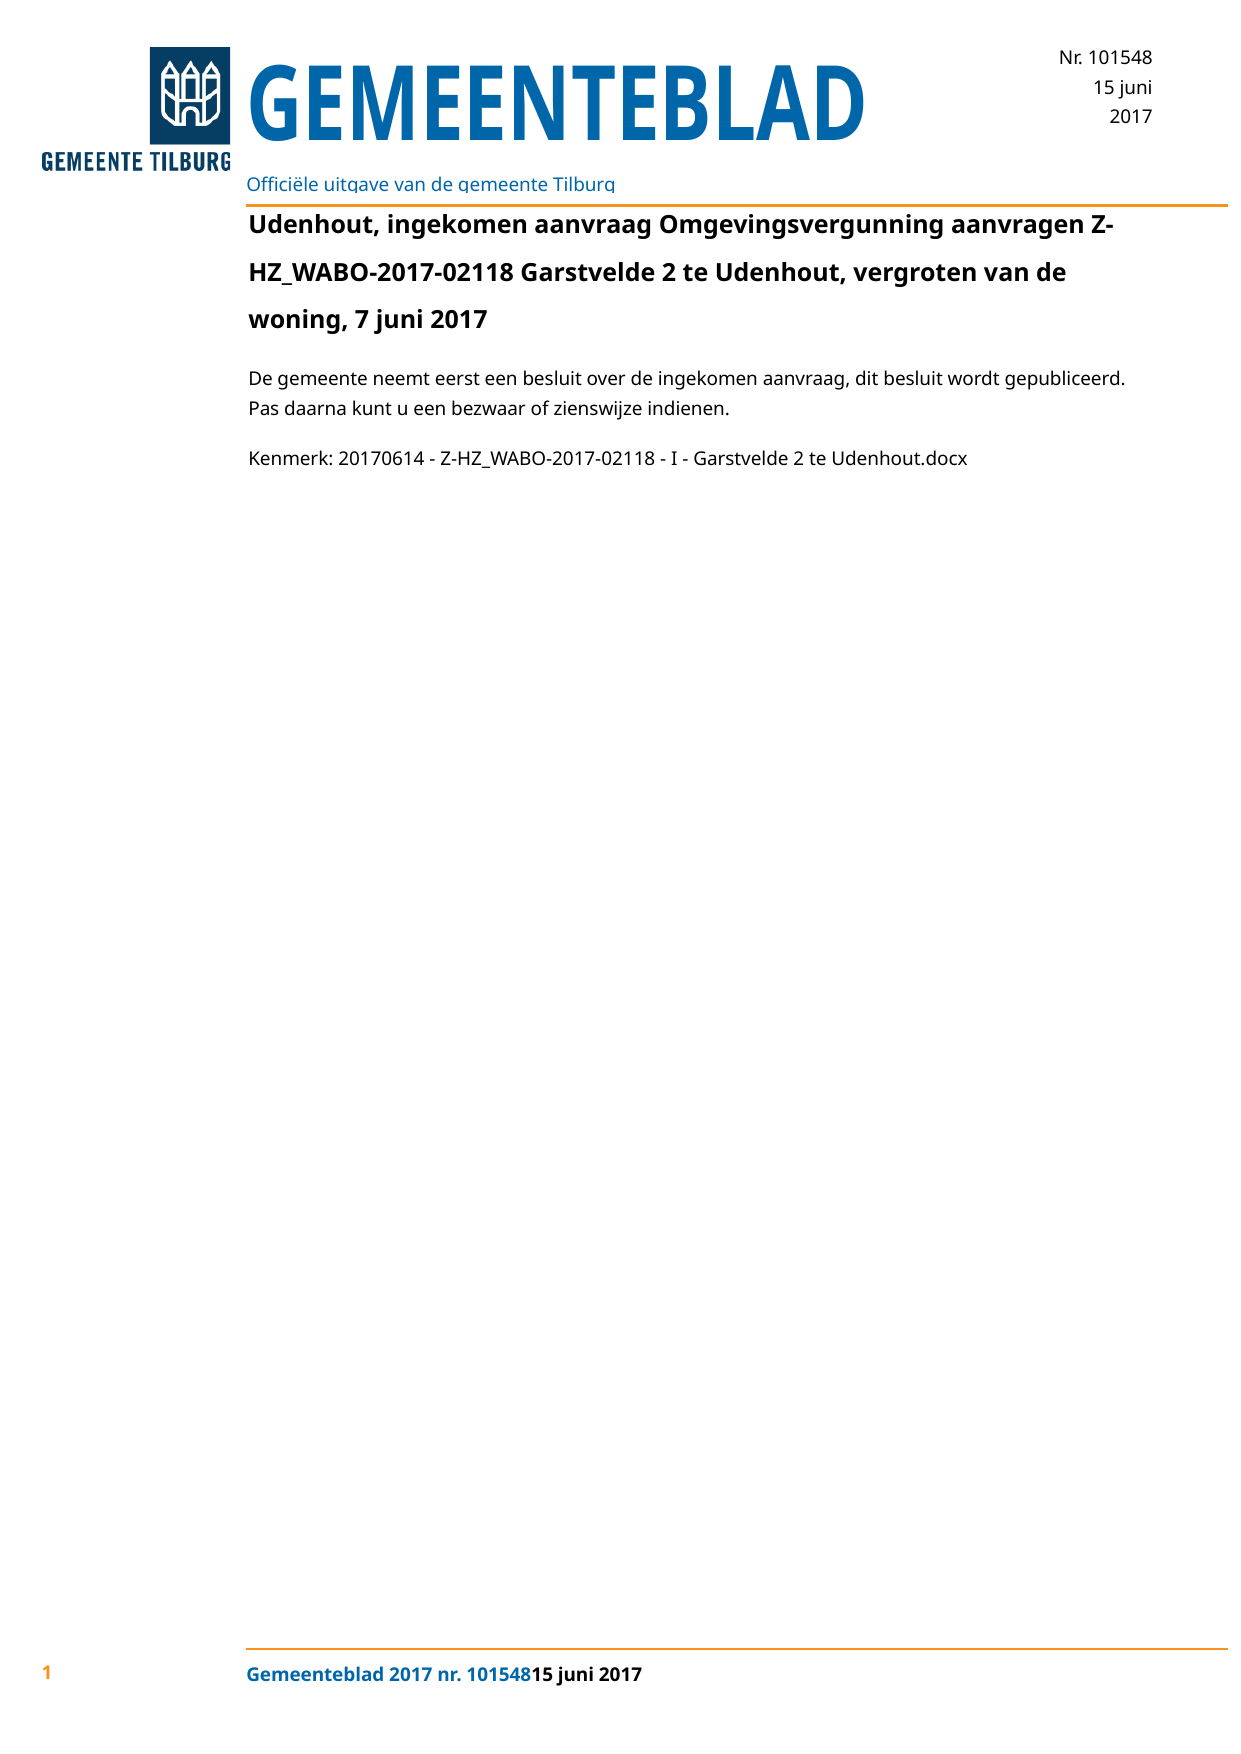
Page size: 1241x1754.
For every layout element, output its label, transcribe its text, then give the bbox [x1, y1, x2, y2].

text Udenhout, ingekomen aanvraag Omgevingsvergunning aanvragen Z-HZ_WABO-2017-02118 Garstvelde 2 te Udenhout, vergroten van de woning, 7 juni 2017 [248, 207, 1152, 336]
text De gemeente neemt eerst een besluit over de ingekomen aanvraag, dit besluit wordt gepubliceerd. Pas daarna kunt u een bezwaar of zienswijze indienen. [248, 366, 1152, 421]
text Kenmerk: 20170614 - Z-HZ_WABO-2017-02118 - I - Garstvelde 2 te Udenhout.docx [248, 446, 1152, 471]
picture [41, 47, 231, 172]
